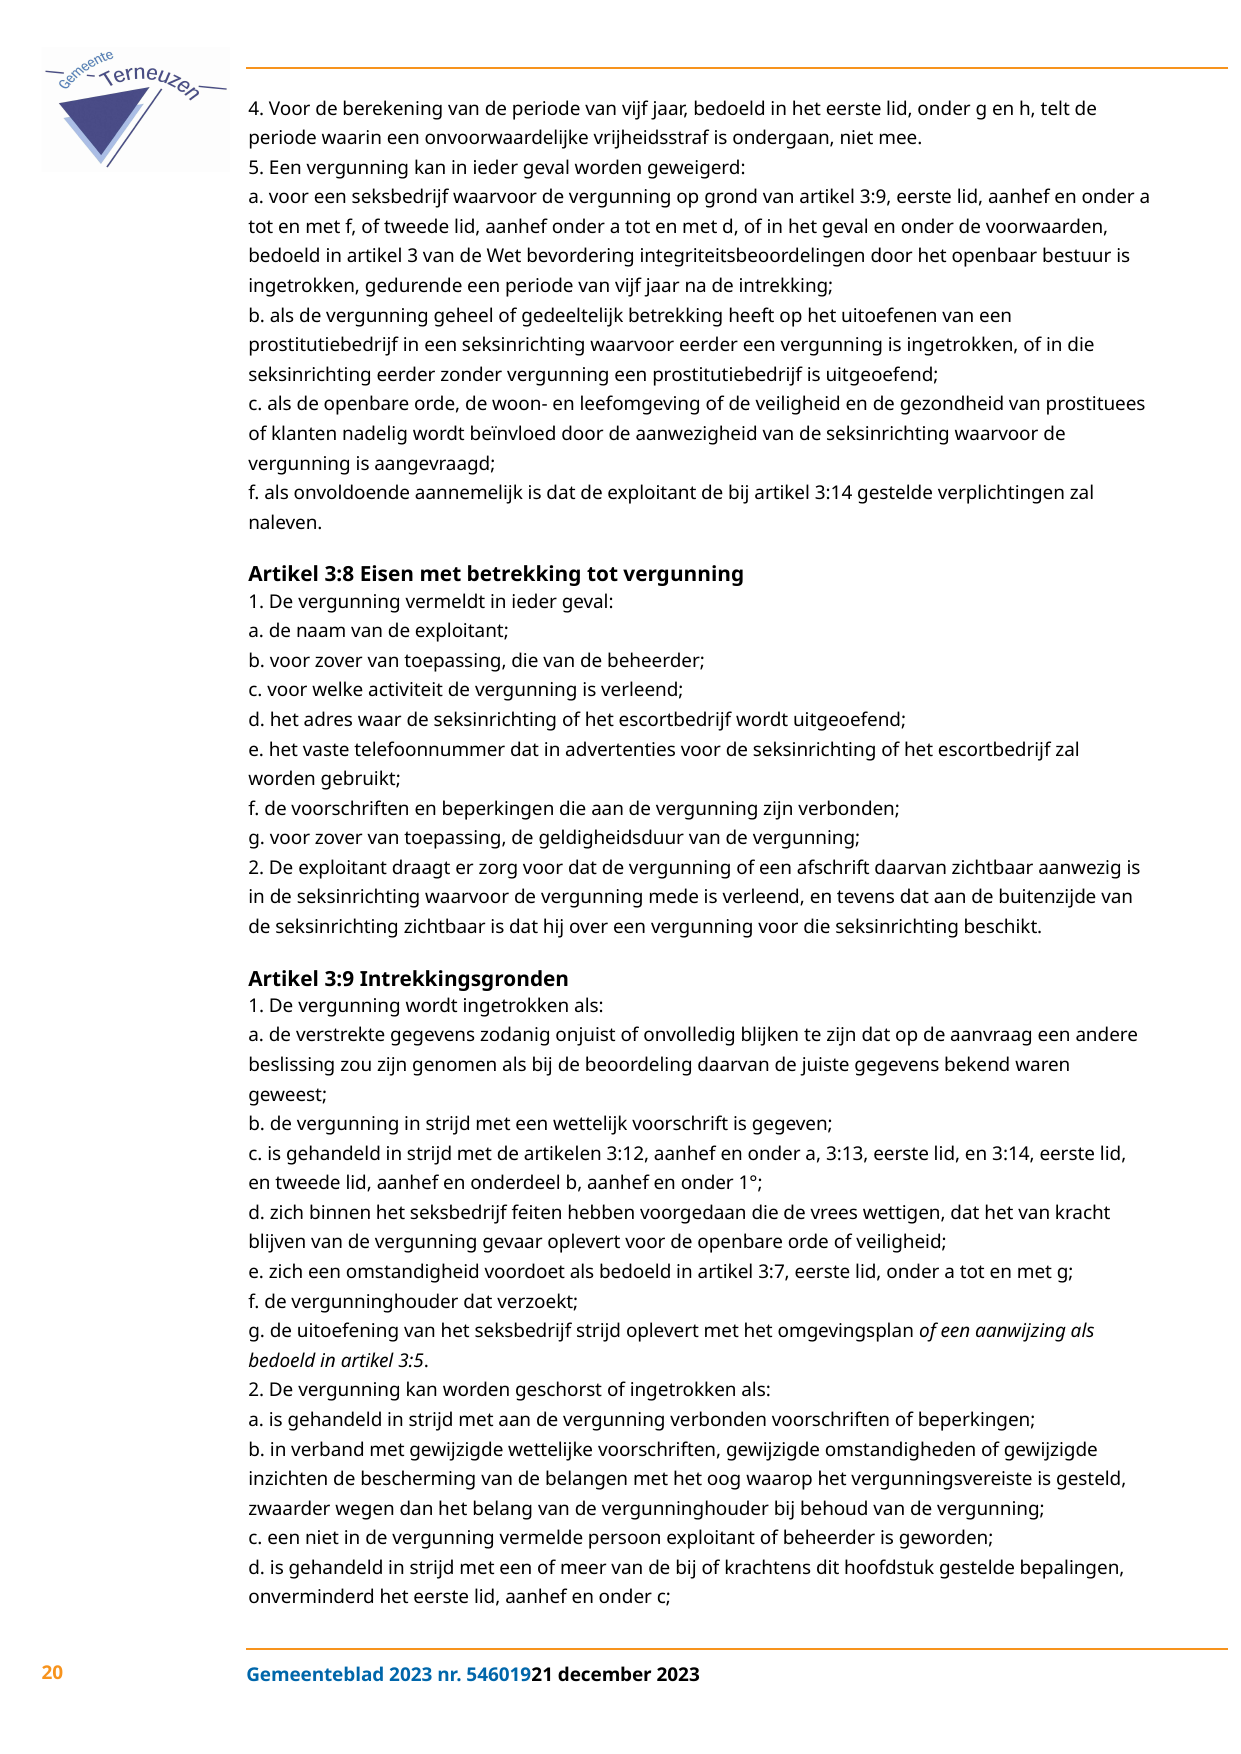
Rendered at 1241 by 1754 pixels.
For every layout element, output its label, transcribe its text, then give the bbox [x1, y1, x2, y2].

text 2. De vergunning kan worden geschorst of ingetrokken als: [248, 1377, 1152, 1402]
text b. in verband met gewijzigde wettelijke voorschriften, gewijzigde omstandigheden of gewijzigde inzichten de bescherming van de belangen met het oog waarop het vergunningsvereiste is gesteld, zwaarder wegen dan het belang van de vergunninghouder bij behoud van de vergunning; [248, 1436, 1152, 1521]
text a. de verstrekte gegevens zodanig onjuist of onvolledig blijken te zijn dat op de aanvraag een andere beslissing zou zijn genomen als bij de beoordeling daarvan de juiste gegevens bekend waren geweest; [248, 1022, 1152, 1107]
text c. voor welke activiteit de vergunning is verleend; [248, 677, 1152, 702]
text b. als de vergunning geheel of gedeeltelijk betrekking heeft op het uitoefenen van een prostitutiebedrijf in een seksinrichting waarvoor eerder een vergunning is ingetrokken, of in die seksinrichting eerder zonder vergunning een prostitutiebedrijf is uitgeoefend; [248, 302, 1152, 387]
text a. voor een seksbedrijf waarvoor de vergunning op grond van artikel 3:9, eerste lid, aanhef en onder a tot en met f, of tweede lid, aanhef onder a tot en met d, of in het geval en onder de voorwaarden, bedoeld in artikel 3 van de Wet bevordering integriteitsbeoordelingen door het openbaar bestuur is ingetrokken, gedurende een periode van vijf jaar na de intrekking; [248, 183, 1152, 298]
text a. de naam van de exploitant; [248, 617, 1152, 643]
text e. zich een omstandigheid voordoet als bedoeld in artikel 3:7, eerste lid, onder a tot en met g; [248, 1258, 1152, 1284]
text f. de voorschriften en beperkingen die aan de vergunning zijn verbonden; [248, 795, 1152, 821]
picture [41, 47, 231, 172]
text 5. Een vergunning kan in ieder geval worden geweigerd: [248, 154, 1152, 180]
text a. is gehandeld in strijd met aan de vergunning verbonden voorschriften of beperkingen; [248, 1406, 1152, 1432]
text d. is gehandeld in strijd met een of meer van de bij of krachtens dit hoofdstuk gestelde bepalingen, onverminderd het eerste lid, aanhef en onder c; [248, 1554, 1152, 1609]
text g. de uitoefening van het seksbedrijf strijd oplevert met het omgevingsplan of een aanwijzing als bedoeld in artikel 3:5. [248, 1317, 1152, 1373]
text f. als onvoldoende aannemelijk is dat de exploitant de bij artikel 3:14 gestelde verplichtingen zal naleven. [248, 479, 1152, 535]
text Artikel 3:9 Intrekkingsgronden [248, 964, 1152, 992]
text f. de vergunninghouder dat verzoekt; [248, 1288, 1152, 1314]
text b. voor zover van toepassing, die van de beheerder; [248, 647, 1152, 673]
text 2. De exploitant draagt er zorg voor dat de vergunning of een afschrift daarvan zichtbaar aanwezig is in de seksinrichting waarvoor de vergunning mede is verleend, en tevens dat aan de buitenzijde van de seksinrichting zichtbaar is dat hij over een vergunning voor die seksinrichting beschikt. [248, 854, 1152, 939]
text b. de vergunning in strijd met een wettelijk voorschrift is gegeven; [248, 1110, 1152, 1136]
text c. is gehandeld in strijd met de artikelen 3:12, aanhef en onder a, 3:13, eerste lid, en 3:14, eerste lid, en tweede lid, aanhef en onderdeel b, aanhef en onder 1°; [248, 1140, 1152, 1195]
text d. zich binnen het seksbedrijf feiten hebben voorgedaan die de vrees wettigen, dat het van kracht blijven van de vergunning gevaar oplevert voor de openbare orde of veiligheid; [248, 1199, 1152, 1254]
text 1. De vergunning wordt ingetrokken als: [248, 992, 1152, 1018]
text 4. Voor de berekening van de periode van vijf jaar, bedoeld in het eerste lid, onder g en h, telt de periode waarin een onvoorwaardelijke vrijheidsstraf is ondergaan, niet mee. [248, 95, 1152, 150]
text c. een niet in de vergunning vermelde persoon exploitant of beheerder is geworden; [248, 1524, 1152, 1550]
text c. als de openbare orde, de woon- en leefomgeving of de veiligheid en de gezondheid van prostituees of klanten nadelig wordt beïnvloed door de aanwezigheid van de seksinrichting waarvoor de vergunning is aangevraagd; [248, 391, 1152, 476]
text Artikel 3:8 Eisen met betrekking tot vergunning [248, 559, 1152, 588]
text g. voor zover van toepassing, de geldigheidsduur van de vergunning; [248, 824, 1152, 850]
text e. het vaste telefoonnummer dat in advertenties voor de seksinrichting of het escortbedrijf zal worden gebruikt; [248, 736, 1152, 791]
text d. het adres waar de seksinrichting of het escortbedrijf wordt uitgeoefend; [248, 706, 1152, 732]
text 1. De vergunning vermeldt in ieder geval: [248, 588, 1152, 613]
